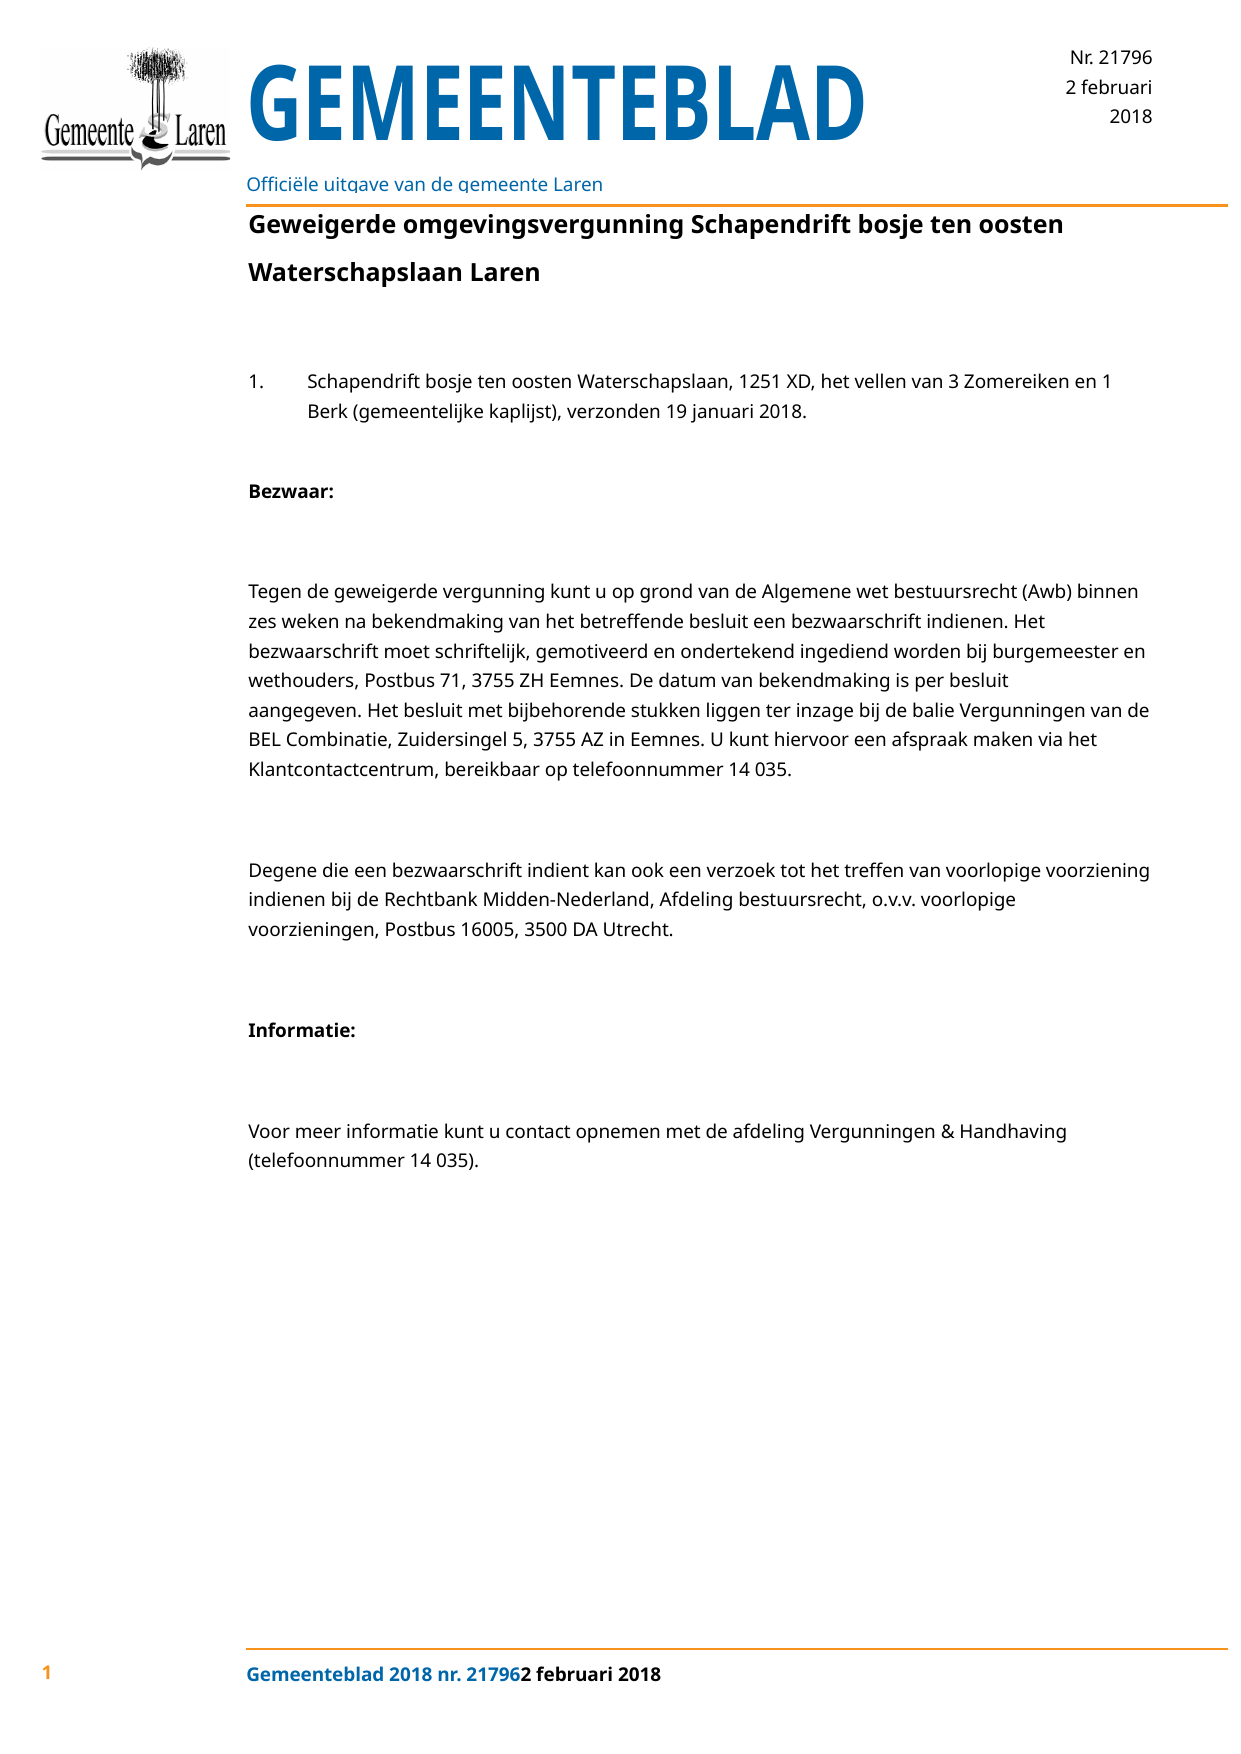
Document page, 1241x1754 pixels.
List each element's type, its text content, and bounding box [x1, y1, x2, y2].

text Bezwaar: [248, 478, 1152, 504]
text Tegen de geweigerde vergunning kunt u op grond van de Algemene wet bestuursrecht (Awb) binnen zes weken na bekendmaking van het betreffende besluit een bezwaarschrift indienen. Het bezwaarschrift moet schriftelijk, gemotiveerd en ondertekend ingediend worden bij burgemeester en wethouders, Postbus 71, 3755 ZH Eemnes. De datum van bekendmaking is per besluit aangegeven. Het besluit met bijbehorende stukken liggen ter inzage bij de balie Vergunningen van de BEL Combinatie, Zuidersingel 5, 3755 AZ in Eemnes. U kunt hiervoor een afspraak maken via het Klantcontactcentrum, bereikbaar op telefoonnummer 14 035. [248, 579, 1152, 782]
list Schapendrift bosje ten oosten Waterschapslaan, 1251 XD, het vellen van 3 Zomereiken en 1 Berk (gemeentelijke kaplijst), verzonden 19 januari 2018. [248, 368, 1152, 424]
picture [41, 47, 231, 172]
text Informatie: [248, 1017, 1152, 1043]
text Geweigerde omgevingsvergunning Schapendrift bosje ten oosten Waterschapslaan Laren [248, 207, 1152, 288]
text Degene die een bezwaarschrift indient kan ook een verzoek tot het treffen van voorlopige voorziening indienen bij de Rechtbank Midden-Nederland, Afdeling bestuursrecht, o.v.v. voorlopige voorzieningen, Postbus 16005, 3500 DA Utrecht. [248, 857, 1152, 942]
text Voor meer informatie kunt u contact opnemen met de afdeling Vergunningen & Handhaving (telefoonnummer 14 035). [248, 1118, 1152, 1173]
